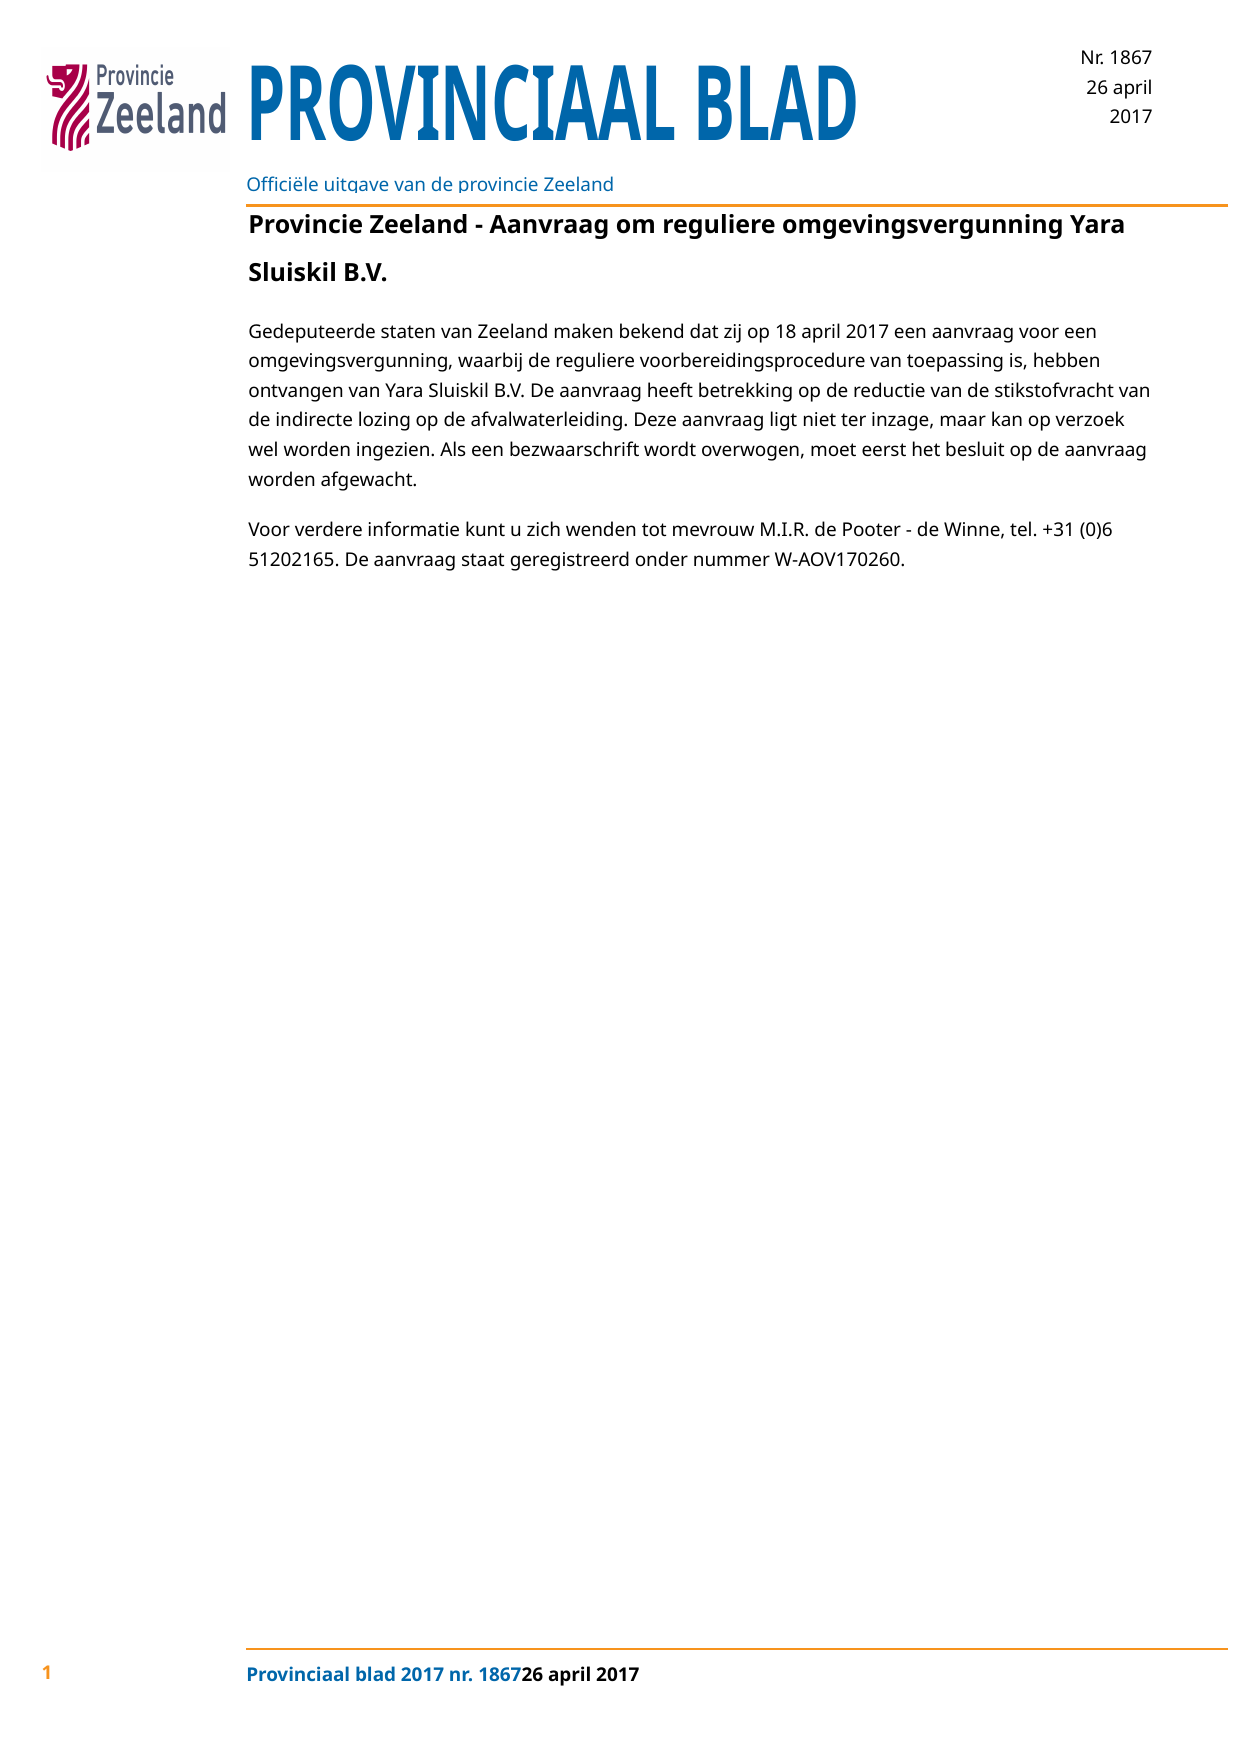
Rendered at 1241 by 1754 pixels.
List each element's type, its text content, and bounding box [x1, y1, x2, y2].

text Provincie Zeeland - Aanvraag om reguliere omgevingsvergunning Yara Sluiskil B.V. [248, 207, 1152, 288]
text Gedeputeerde staten van Zeeland maken bekend dat zij op 18 april 2017 een aanvraag voor een omgevingsvergunning, waarbij de reguliere voorbereidingsprocedure van toepassing is, hebben ontvangen van Yara Sluiskil B.V. De aanvraag heeft betrekking op de reductie van de stikstofvracht van de indirecte lozing op de afvalwaterleiding. Deze aanvraag ligt niet ter inzage, maar kan op verzoek wel worden ingezien. Als een bezwaarschrift wordt overwogen, moet eerst het besluit op de aanvraag worden afgewacht. [248, 318, 1152, 492]
picture [41, 47, 231, 172]
text Voor verdere informatie kunt u zich wenden tot mevrouw M.I.R. de Pooter - de Winne, tel. +31 (0)6 51202165. De aanvraag staat geregistreerd onder nummer W-AOV170260. [248, 516, 1152, 572]
